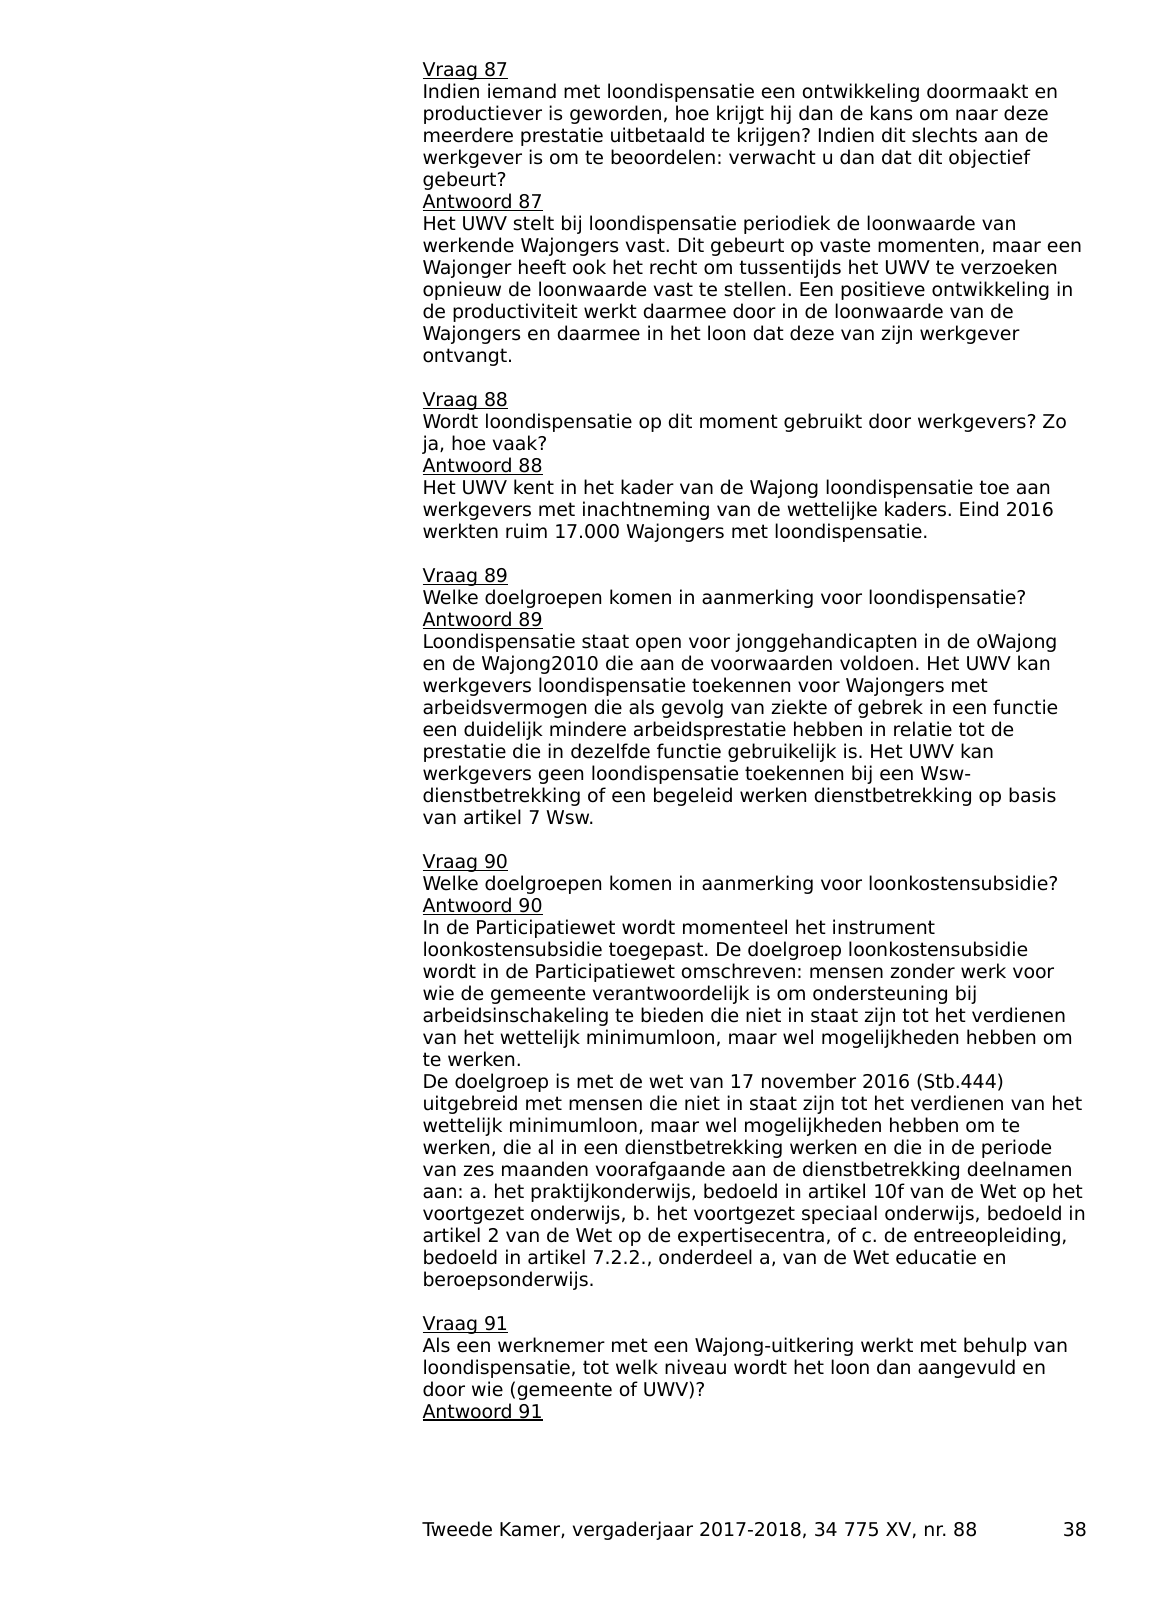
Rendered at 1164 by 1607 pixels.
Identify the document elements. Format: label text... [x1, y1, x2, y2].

text Vraag 90 [422, 851, 1087, 873]
text Antwoord 87 [422, 191, 1087, 213]
text Antwoord 90 [422, 895, 1087, 917]
text Het UWV stelt bij loondispensatie periodiek de loonwaarde van werkende Wajongers vast. Dit gebeurt op vaste momenten, maar een Wajonger heeft ook het recht om tussentijds het UWV te verzoeken opnieuw de loonwaarde vast te stellen. Een positieve ontwikkeling in de productiviteit werkt daarmee door in de loonwaarde van de Wajongers en daarmee in het loon dat deze van zijn werkgever ontvangt. [422, 213, 1087, 367]
text Indien iemand met loondispensatie een ontwikkeling doormaakt en productiever is geworden, hoe krijgt hij dan de kans om naar deze meerdere prestatie uitbetaald te krijgen? Indien dit slechts aan de werkgever is om te beoordelen: verwacht u dan dat dit objectief gebeurt? [422, 81, 1087, 191]
text Loondispensatie staat open voor jonggehandicapten in de oWajong en de Wajong2010 die aan de voorwaarden voldoen. Het UWV kan werkgevers loondispensatie toekennen voor Wajongers met arbeidsvermogen die als gevolg van ziekte of gebrek in een functie een duidelijk mindere arbeidsprestatie hebben in relatie tot de prestatie die in dezelfde functie gebruikelijk is. Het UWV kan werkgevers geen loondispensatie toekennen bij een Wsw-dienstbetrekking of een begeleid werken dienstbetrekking op basis van artikel 7 Wsw. [422, 631, 1087, 829]
text Vraag 89 [422, 565, 1087, 587]
text Als een werknemer met een Wajong-uitkering werkt met behulp van loondispensatie, tot welk niveau wordt het loon dan aangevuld en door wie (gemeente of UWV)? [422, 1335, 1087, 1401]
text Welke doelgroepen komen in aanmerking voor loondispensatie? [422, 587, 1087, 609]
text Welke doelgroepen komen in aanmerking voor loonkostensubsidie? [422, 873, 1087, 895]
text Vraag 91 [422, 1313, 1087, 1335]
text Vraag 88 [422, 389, 1087, 411]
text Antwoord 91 [422, 1401, 1087, 1423]
text De doelgroep is met de wet van 17 november 2016 (Stb.444) uitgebreid met mensen die niet in staat zijn tot het verdienen van het wettelijk minimumloon, maar wel mogelijkheden hebben om te werken, die al in een dienstbetrekking werken en die in de periode van zes maanden voorafgaande aan de dienstbetrekking deelnamen aan: a. het praktijkonderwijs, bedoeld in artikel 10f van de Wet op het voortgezet onderwijs, b. het voortgezet speciaal onderwijs, bedoeld in artikel 2 van de Wet op de expertisecentra, of c. de entreeopleiding, bedoeld in artikel 7.2.2., onderdeel a, van de Wet educatie en beroepsonderwijs. [422, 1071, 1087, 1291]
text Antwoord 88 [422, 455, 1087, 477]
text Het UWV kent in het kader van de Wajong loondispensatie toe aan werkgevers met inachtneming van de wettelijke kaders. Eind 2016 werkten ruim 17.000 Wajongers met loondispensatie. [422, 477, 1087, 543]
text Wordt loondispensatie op dit moment gebruikt door werkgevers? Zo ja, hoe vaak? [422, 411, 1087, 455]
text Antwoord 89 [422, 609, 1087, 631]
text Vraag 87 [422, 59, 1087, 81]
text In de Participatiewet wordt momenteel het instrument loonkostensubsidie toegepast. De doelgroep loonkostensubsidie wordt in de Participatiewet omschreven: mensen zonder werk voor wie de gemeente verantwoordelijk is om ondersteuning bij arbeidsinschakeling te bieden die niet in staat zijn tot het verdienen van het wettelijk minimumloon, maar wel mogelijkheden hebben om te werken. [422, 917, 1087, 1071]
